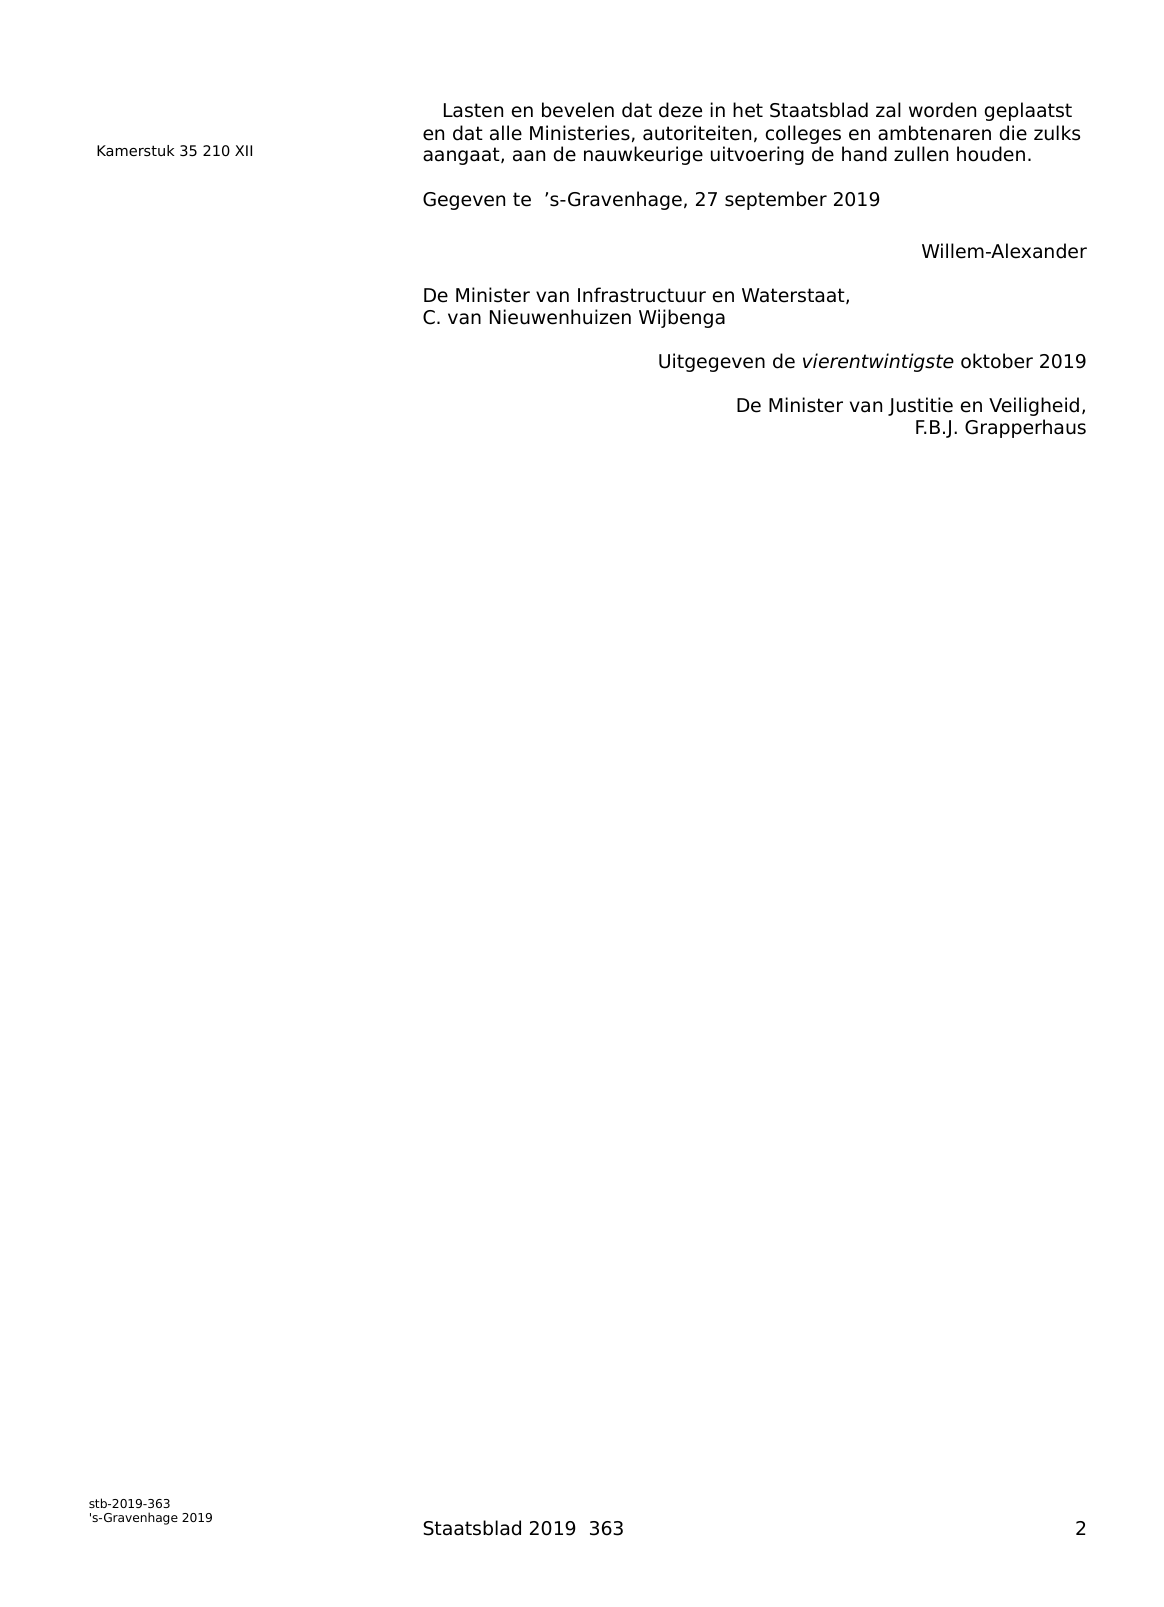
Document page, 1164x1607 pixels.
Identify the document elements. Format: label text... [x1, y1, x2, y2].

text Uitgegeven de vierentwintigste oktober 2019 [422, 351, 1087, 373]
text 's-Gravenhage 2019 [88, 1511, 323, 1525]
text stb-2019-363 [88, 1497, 323, 1511]
text Gegeven te ’s-Gravenhage, 27 september 2019 [422, 188, 1087, 211]
text Willem-Alexander [422, 241, 1087, 262]
text Kamerstuk 35 210 XII [77, 143, 396, 160]
text De Minister van Infrastructuur en Waterstaat, C. van Nieuwenhuizen Wijbenga [422, 285, 1087, 329]
text Lasten en bevelen dat deze in het Staatsblad zal worden geplaatst en dat alle Ministeries, autoriteiten, colleges en ambtenaren die zulks aangaat, aan de nauwkeurige uitvoering de hand zullen houden. [422, 100, 1087, 166]
text De Minister van Justitie en Veiligheid, F.B.J. Grapperhaus [422, 395, 1087, 439]
